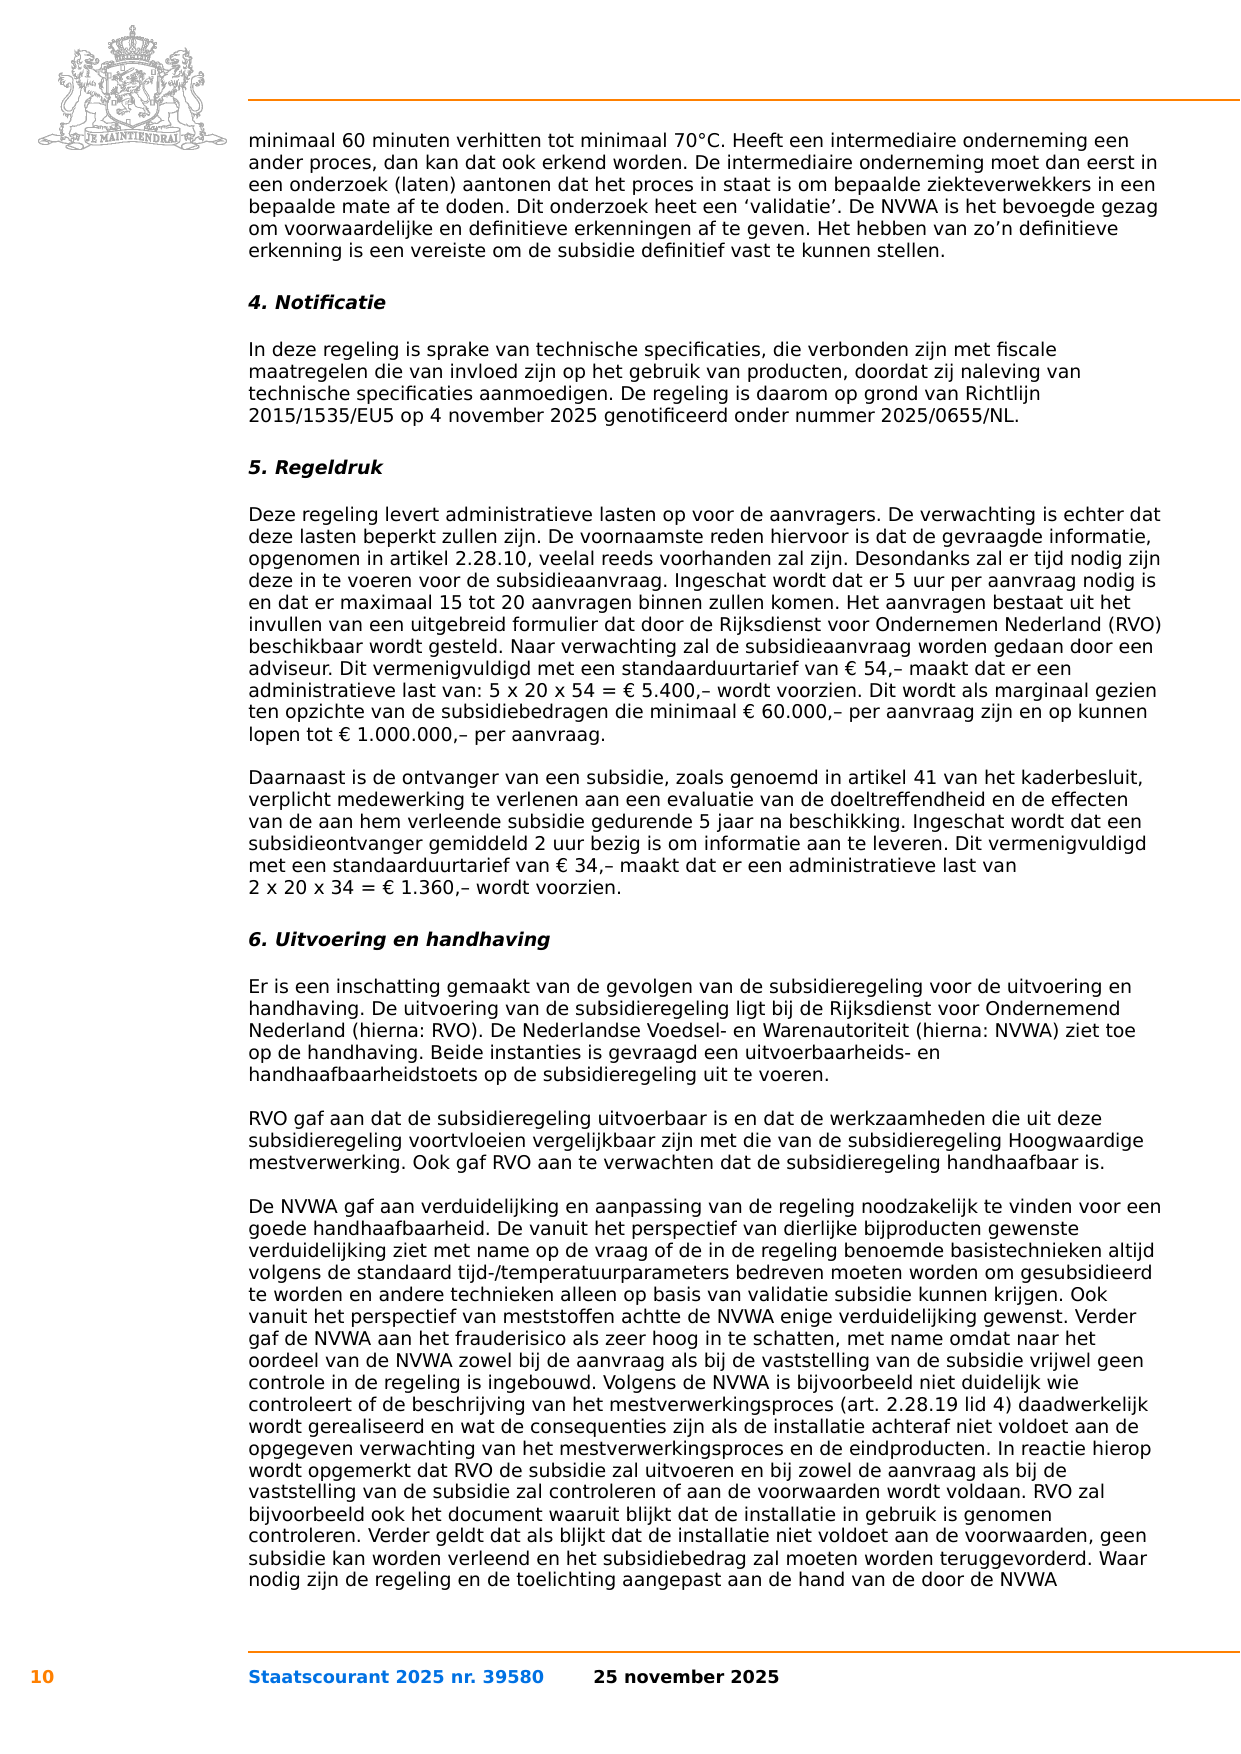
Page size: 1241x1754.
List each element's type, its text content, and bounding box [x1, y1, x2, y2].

text Er is een inschatting gemaakt van de gevolgen van de subsidieregeling voor de uitvoering en handhaving. De uitvoering van de subsidieregeling ligt bij de Rijksdienst voor Ondernemend Nederland (hierna: RVO). De Nederlandse Voedsel- en Warenautoriteit (hierna: NVWA) ziet toe op de handhaving. Beide instanties is gevraagd een uitvoerbaarheids- en handhaafbaarheidstoets op de subsidieregeling uit te voeren. [248, 976, 1163, 1086]
subtitle 6. Uitvoering en handhaving [248, 929, 1163, 951]
text minimaal 60 minuten verhitten tot minimaal 70°C. Heeft een intermediaire onderneming een ander proces, dan kan dat ook erkend worden. De intermediaire onderneming moet dan eerst in een onderzoek (laten) aantonen dat het proces in staat is om bepaalde ziekteverwekkers in een bepaalde mate af te doden. Dit onderzoek heet een ‘validatie’. De NVWA is het bevoegde gezag om voorwaardelijke en definitieve erkenningen af te geven. Het hebben van zo’n definitieve erkenning is een vereiste om de subsidie definitief vast te kunnen stellen. [248, 130, 1163, 262]
text Deze regeling levert administratieve lasten op voor de aanvragers. De verwachting is echter dat deze lasten beperkt zullen zijn. De voornaamste reden hiervoor is dat de gevraagde informatie, opgenomen in artikel 2.28.10, veelal reeds voorhanden zal zijn. Desondanks zal er tijd nodig zijn deze in te voeren voor de subsidieaanvraag. Ingeschat wordt dat er 5 uur per aanvraag nodig is en dat er maximaal 15 tot 20 aanvragen binnen zullen komen. Het aanvragen bestaat uit het invullen van een uitgebreid formulier dat door de Rijksdienst voor Ondernemen Nederland (RVO) beschikbaar wordt gesteld. Naar verwachting zal de subsidieaanvraag worden gedaan door een adviseur. Dit vermenigvuldigd met een standaarduurtarief van € 54,– maakt dat er een administratieve last van: 5 x 20 x 54 = € 5.400,– wordt voorzien. Dit wordt als marginaal gezien ten opzichte van de subsidiebedragen die minimaal € 60.000,– per aanvraag zijn en op kunnen lopen tot € 1.000.000,– per aanvraag. [248, 504, 1163, 745]
subtitle 4. Notificatie [248, 292, 1163, 314]
text RVO gaf aan dat de subsidieregeling uitvoerbaar is en dat de werkzaamheden die uit deze subsidieregeling voortvloeien vergelijkbaar zijn met die van de subsidieregeling Hoogwaardige mestverwerking. Ook gaf RVO aan te verwachten dat de subsidieregeling handhaafbaar is. [248, 1108, 1163, 1174]
text De NVWA gaf aan verduidelijking en aanpassing van de regeling noodzakelijk te vinden voor een goede handhaafbaarheid. De vanuit het perspectief van dierlijke bijproducten gewenste verduidelijking ziet met name op de vraag of de in de regeling benoemde basistechnieken altijd volgens de standaard tijd-/temperatuurparameters bedreven moeten worden om gesubsidieerd te worden en andere technieken alleen op basis van validatie subsidie kunnen krijgen. Ook vanuit het perspectief van meststoffen achtte de NVWA enige verduidelijking gewenst. Verder gaf de NVWA aan het frauderisico als zeer hoog in te schatten, met name omdat naar het oordeel van de NVWA zowel bij de aanvraag als bij de vaststelling van de subsidie vrijwel geen controle in de regeling is ingebouwd. Volgens de NVWA is bijvoorbeeld niet duidelijk wie controleert of de beschrijving van het mestverwerkingsproces (art. 2.28.19 lid 4) daadwerkelijk wordt gerealiseerd en wat de consequenties zijn als de installatie achteraf niet voldoet aan de opgegeven verwachting van het mestverwerkingsproces en de eindproducten. In reactie hierop wordt opgemerkt dat RVO de subsidie zal uitvoeren en bij zowel de aanvraag als bij de vaststelling van de subsidie zal controleren of aan de voorwaarden wordt voldaan. RVO zal bijvoorbeeld ook het document waaruit blijkt dat de installatie in gebruik is genomen controleren. Verder geldt dat als blijkt dat de installatie niet voldoet aan de voorwaarden, geen subsidie kan worden verleend en het subsidiebedrag zal moeten worden teruggevorderd. Waar nodig zijn de regeling en de toelichting aangepast aan de hand van de door de NVWA [248, 1196, 1163, 1591]
text In deze regeling is sprake van technische specificaties, die verbonden zijn met fiscale maatregelen die van invloed zijn op het gebruik van producten, doordat zij naleving van technische specificaties aanmoedigen. De regeling is daarom op grond van Richtlijn 2015/1535/EU5 op 4 november 2025 genotificeerd onder nummer 2025/0655/NL. [248, 339, 1163, 427]
text Daarnaast is de ontvanger van een subsidie, zoals genoemd in artikel 41 van het kaderbesluit, verplicht medewerking te verlenen aan een evaluatie van de doeltreffendheid en de effecten van de aan hem verleende subsidie gedurende 5 jaar na beschikking. Ingeschat wordt dat een subsidieontvanger gemiddeld 2 uur bezig is om informatie aan te leveren. Dit vermenigvuldigd met een standaarduurtarief van € 34,– maakt dat er een administratieve last van 2 x 20 x 34 = € 1.360,– wordt voorzien. [248, 767, 1163, 899]
subtitle 5. Regeldruk [248, 457, 1163, 479]
picture [38, 25, 227, 150]
